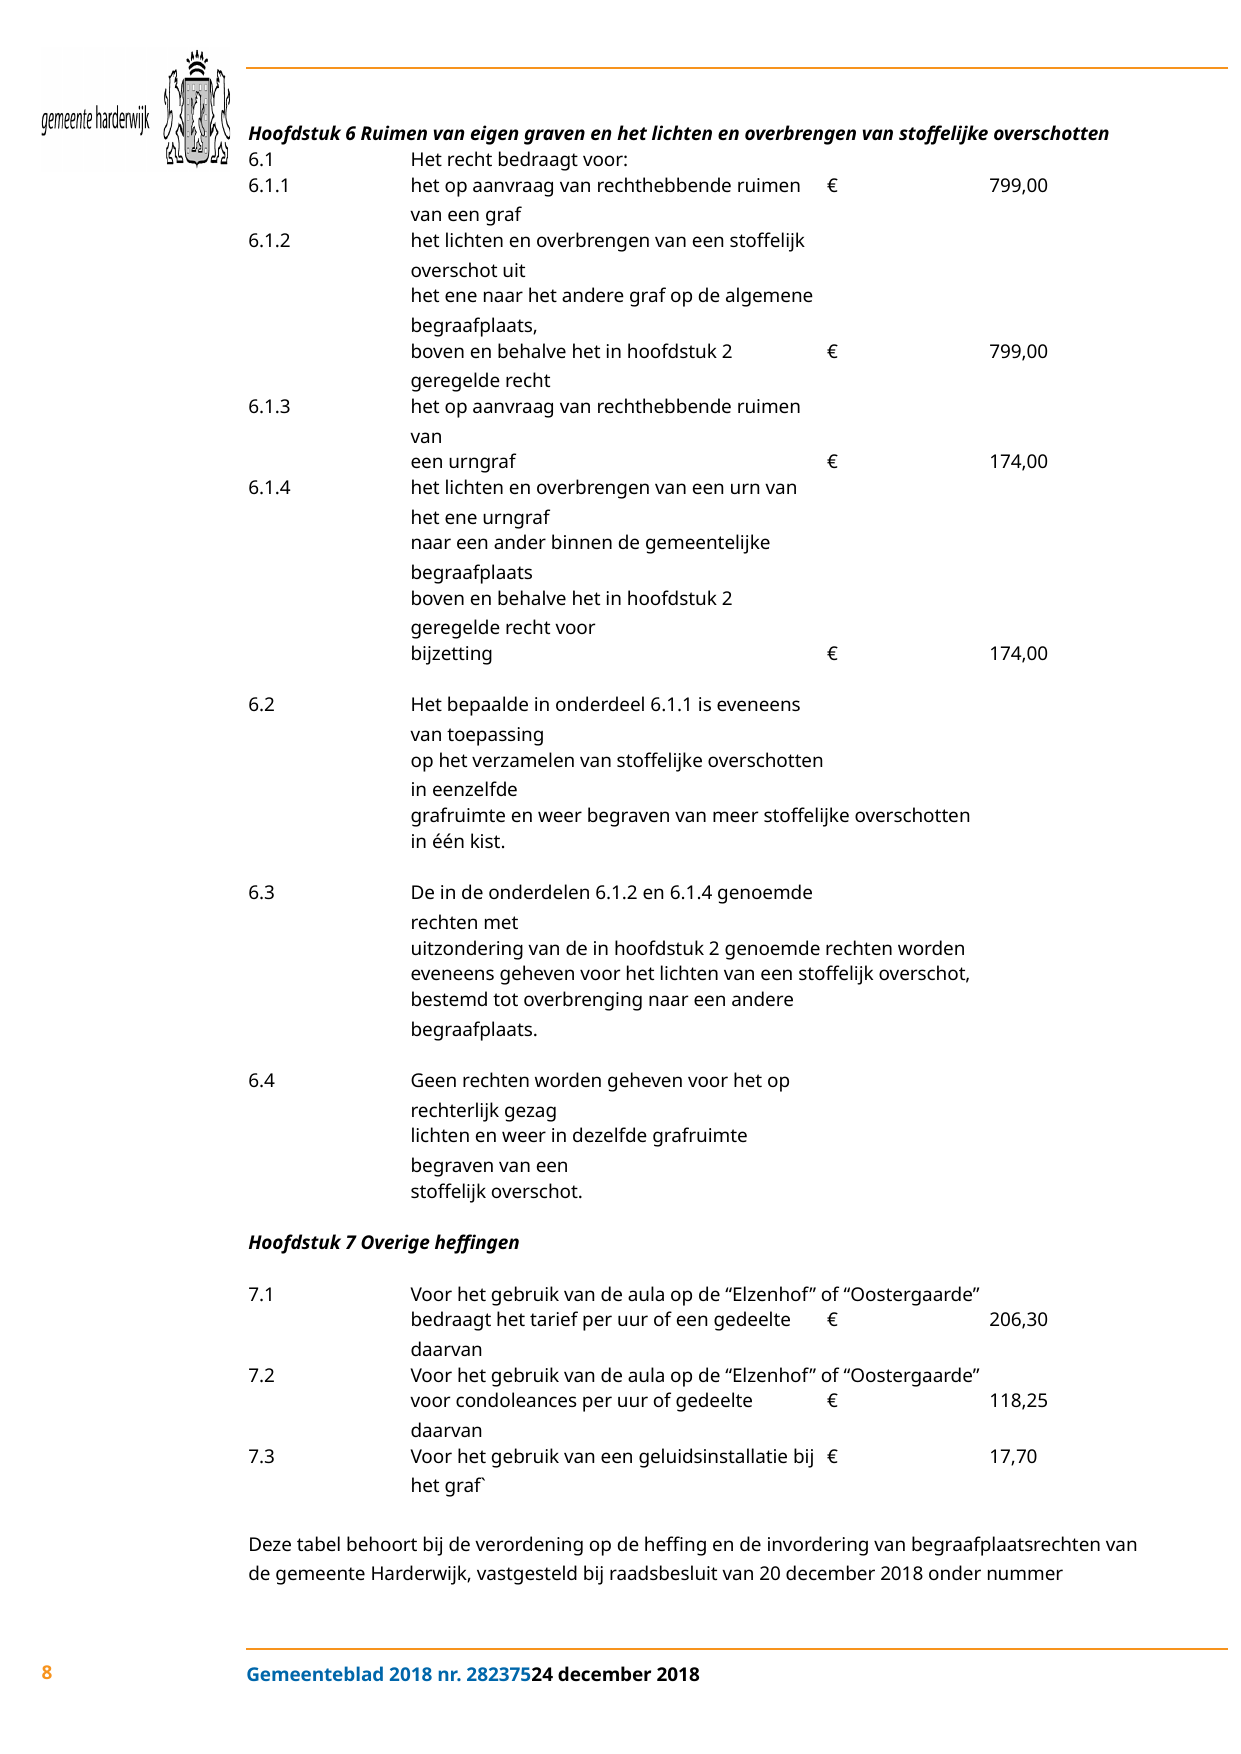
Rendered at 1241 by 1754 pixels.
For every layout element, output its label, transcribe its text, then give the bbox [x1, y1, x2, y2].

table_cell bestemd tot overbrenging naar een andere begraafplaats. [410, 986, 827, 1042]
table_cell het lichten en overbrengen van een urn van het ene urngraf [410, 474, 827, 529]
table_cell [248, 1204, 410, 1229]
table_cell [248, 449, 410, 474]
table_cell [827, 283, 989, 338]
table_cell € [827, 449, 989, 474]
table_cell [827, 1042, 989, 1067]
table_cell het lichten en overbrengen van een stoffelijk overschot uit [410, 227, 827, 283]
table_cell [248, 95, 410, 121]
table_cell [989, 854, 1152, 879]
table_cell 17,70 [989, 1443, 1152, 1498]
table_cell [827, 393, 989, 448]
table_cell 6.4 [248, 1067, 410, 1123]
table_cell 6.3 [248, 880, 410, 935]
table_cell 174,00 [989, 449, 1152, 474]
table_cell [827, 1255, 989, 1281]
table_cell [827, 986, 989, 1042]
table_cell € [827, 1307, 989, 1362]
table_cell [248, 283, 410, 338]
table_cell [827, 692, 989, 747]
table_cell [989, 1255, 1152, 1281]
table_cell [989, 1204, 1152, 1229]
table_cell [248, 530, 410, 585]
table_cell [989, 474, 1152, 529]
table_cell Geen rechten worden geheven voor het op rechterlijk gezag [410, 1067, 827, 1123]
table_cell [989, 227, 1152, 283]
table_cell uitzondering van de in hoofdstuk 2 genoemde rechten worden [410, 935, 989, 961]
table_cell [827, 747, 989, 802]
table_cell [827, 880, 989, 935]
table_cell [989, 802, 1152, 828]
table_cell [248, 961, 410, 986]
table_cell [989, 1042, 1152, 1067]
table_cell 7.1 [248, 1281, 410, 1307]
table_cell [989, 1067, 1152, 1123]
table_cell 7.3 [248, 1443, 410, 1498]
table_cell [248, 935, 410, 961]
table_cell 6.1.1 [248, 172, 410, 227]
table_cell [989, 880, 1152, 935]
table_cell [248, 666, 410, 692]
table_cell het op aanvraag van rechthebbende ruimen van [410, 393, 827, 448]
table_cell [827, 854, 989, 879]
table_cell 118,25 [989, 1388, 1152, 1443]
table_cell stoffelijk overschot. [410, 1178, 827, 1204]
table_cell bedraagt het tarief per uur of een gedeelte daarvan [410, 1307, 827, 1362]
table_cell € [827, 1388, 989, 1443]
table_cell 6.1.2 [248, 227, 410, 283]
table_cell 6.1 [248, 146, 410, 172]
table_cell het ene naar het andere graf op de algemene begraafplaats, [410, 283, 827, 338]
table_cell € [827, 640, 989, 666]
table_cell [827, 95, 989, 121]
picture [41, 47, 231, 172]
table_cell boven en behalve het in hoofdstuk 2 geregelde recht voor [410, 585, 827, 640]
table_cell [827, 146, 989, 172]
table_cell [410, 1204, 827, 1229]
table_cell [248, 986, 410, 1042]
table_cell 206,30 [989, 1307, 1152, 1362]
table_cell [989, 283, 1152, 338]
table_cell [989, 1178, 1152, 1204]
table_cell [827, 474, 989, 529]
table_cell [989, 666, 1152, 692]
table_cell [989, 95, 1152, 121]
table_cell Voor het gebruik van de aula op de “Elzenhof” of “Oostergaarde” [410, 1362, 1152, 1388]
text Deze tabel behoort bij de verordening op de heffing en de invordering van begraafplaatsrechten van de gemeente Harderwijk, vastgesteld bij raadsbesluit van 20 december 2018 onder nummer [248, 1531, 1152, 1586]
table_cell [248, 1255, 410, 1281]
table_cell 6.2 [248, 692, 410, 747]
table_cell [989, 530, 1152, 585]
table_cell [827, 666, 989, 692]
table_cell [248, 802, 410, 828]
table_cell [248, 1178, 410, 1204]
table_cell in één kist. [410, 828, 827, 854]
table_cell Voor het gebruik van de aula op de “Elzenhof” of “Oostergaarde” [410, 1281, 1152, 1307]
table_cell [989, 747, 1152, 802]
table_cell Hoofdstuk 7 Overige heffingen [248, 1229, 1152, 1255]
table_cell € [827, 338, 989, 393]
table_cell 7.2 [248, 1362, 410, 1388]
table_cell [410, 854, 827, 879]
table_cell [410, 1042, 827, 1067]
table_cell 6.1.4 [248, 474, 410, 529]
table_cell [410, 95, 827, 121]
table_cell het op aanvraag van rechthebbende ruimen van een graf [410, 172, 827, 227]
table_cell Het recht bedraagt voor: [410, 146, 827, 172]
table_cell 799,00 [989, 172, 1152, 227]
table_cell [989, 393, 1152, 448]
table_cell 174,00 [989, 640, 1152, 666]
table_cell [248, 747, 410, 802]
table_cell [248, 640, 410, 666]
table_cell Het bepaalde in onderdeel 6.1.1 is eveneens van toepassing [410, 692, 827, 747]
table_cell 799,00 [989, 338, 1152, 393]
table_cell [248, 828, 410, 854]
table_cell [989, 935, 1152, 961]
table_cell grafruimte en weer begraven van meer stoffelijke overschotten [410, 802, 989, 828]
table_cell € [827, 172, 989, 227]
table_cell boven en behalve het in hoofdstuk 2 geregelde recht [410, 338, 827, 393]
table_cell [827, 1178, 989, 1204]
table_cell [989, 1123, 1152, 1178]
table_cell [248, 585, 410, 640]
table_cell [827, 828, 989, 854]
table_cell op het verzamelen van stoffelijke overschotten in eenzelfde [410, 747, 827, 802]
table_cell [410, 666, 827, 692]
table_cell lichten en weer in dezelfde grafruimte begraven van een [410, 1123, 827, 1178]
table_cell voor condoleances per uur of gedeelte daarvan [410, 1388, 827, 1443]
table_cell [989, 585, 1152, 640]
table_cell [827, 585, 989, 640]
table_cell eveneens geheven voor het lichten van een stoffelijk overschot, [410, 961, 989, 986]
table_cell bijzetting [410, 640, 827, 666]
table_cell [410, 1255, 827, 1281]
table_cell [827, 1204, 989, 1229]
table_cell [989, 146, 1152, 172]
table_cell € [827, 1443, 989, 1498]
table_cell naar een ander binnen de gemeentelijke begraafplaats [410, 530, 827, 585]
table_cell [248, 1388, 410, 1443]
table_cell 6.1.3 [248, 393, 410, 448]
table_cell [248, 1123, 410, 1178]
table_cell [248, 854, 410, 879]
table_cell De in de onderdelen 6.1.2 en 6.1.4 genoemde rechten met [410, 880, 827, 935]
table_cell [827, 227, 989, 283]
table_cell [827, 1067, 989, 1123]
table_cell [989, 828, 1152, 854]
table_cell Hoofdstuk 6 Ruimen van eigen graven en het lichten en overbrengen van stoffelijke overschotten [248, 121, 1152, 146]
table_cell [827, 1123, 989, 1178]
table_cell [248, 1307, 410, 1362]
table_cell [989, 692, 1152, 747]
table_cell [248, 1042, 410, 1067]
table_cell [827, 530, 989, 585]
table_cell [989, 961, 1152, 986]
table_cell Voor het gebruik van een geluidsinstallatie bij het graf` [410, 1443, 827, 1498]
table_cell [248, 338, 410, 393]
table_cell een urngraf [410, 449, 827, 474]
table_cell [989, 986, 1152, 1042]
